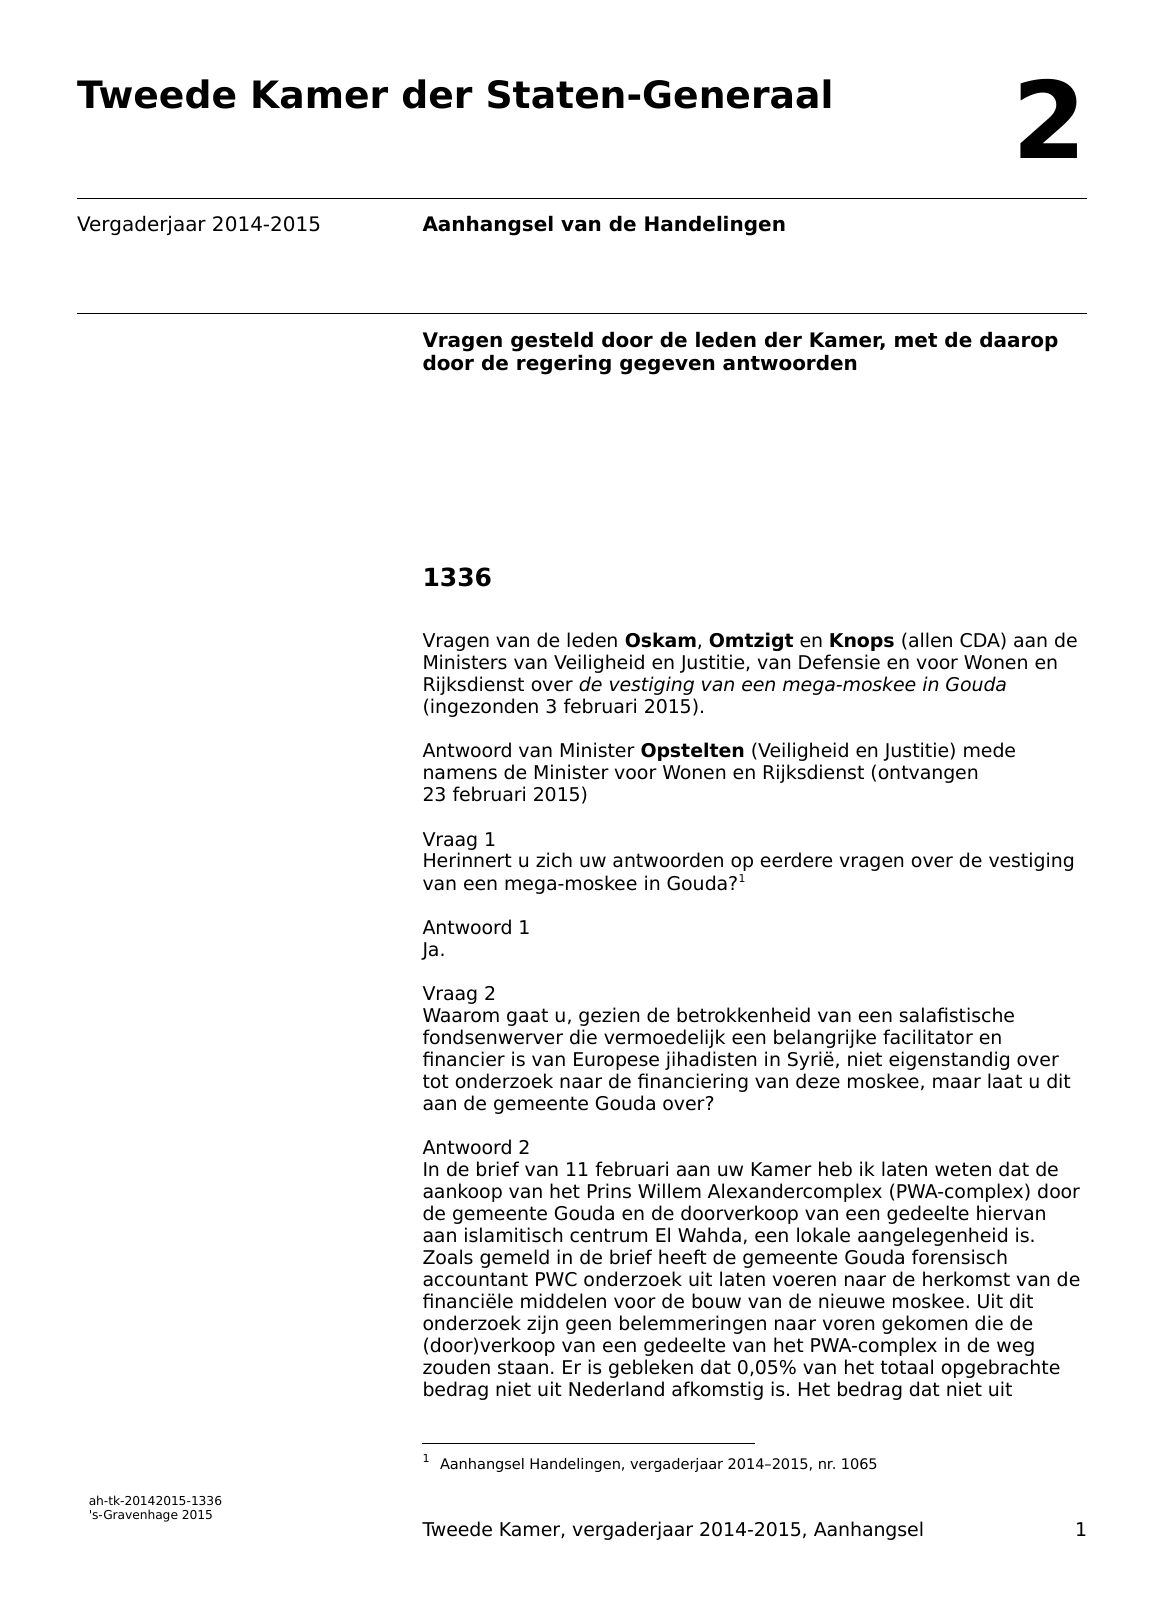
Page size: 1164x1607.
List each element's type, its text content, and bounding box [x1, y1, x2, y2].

text Vraag 1 [422, 828, 1087, 850]
text ah-tk-20142015-1336 [88, 1494, 323, 1508]
text Ja. [422, 938, 1087, 961]
text Herinnert u zich uw antwoorden op eerdere vragen over de vestiging van een mega-moskee in Gouda? [422, 850, 1087, 894]
text In de brief van 11 februari aan uw Kamer heb ik laten weten dat de aankoop van het Prins Willem Alexandercomplex (PWA-complex) door de gemeente Gouda en de doorverkoop van een gedeelte hiervan aan islamitisch centrum El Wahda, een lokale aangelegenheid is. Zoals gemeld in de brief heeft de gemeente Gouda forensisch accountant PWC onderzoek uit laten voeren naar de herkomst van de financiële middelen voor de bouw van de nieuwe moskee. Uit dit onderzoek zijn geen belemmeringen naar voren gekomen die de (door)verkoop van een gedeelte van het PWA-complex in de weg zouden staan. Er is gebleken dat 0,05% van het totaal opgebrachte bedrag niet uit Nederland afkomstig is. Het bedrag dat niet uit [422, 1159, 1087, 1401]
table_cell [77, 314, 422, 375]
text Antwoord van Minister Opstelten (Veiligheid en Justitie) mede namens de Minister voor Wonen en Rijksdienst (ontvangen 23 februari 2015) [422, 740, 1087, 806]
text 1336 [422, 563, 1087, 592]
text Antwoord 1 [422, 917, 1087, 938]
table_cell Vragen gesteld door de leden der Kamer, met de daarop door de regering gegeven antwoorden [422, 314, 1087, 375]
table_header Tweede Kamer der Staten-Generaal [77, 59, 886, 198]
text Waarom gaat u, gezien de betrokkenheid van een salafistische fondsenwerver die vermoedelijk een belangrijke facilitator en financier is van Europese jihadisten in Syrië, niet eigenstandig over tot onderzoek naar de financiering van deze moskee, maar laat u dit aan de gemeente Gouda over? [422, 1005, 1087, 1114]
table_cell Vergaderjaar 2014-2015 [77, 199, 422, 313]
table_cell Aanhangsel van de Handelingen [422, 199, 1087, 313]
text Antwoord 2 [422, 1137, 1087, 1159]
text Aanhangsel Handelingen, vergaderjaar 2014–2015, nr. 1065 [422, 1452, 1087, 1474]
text Vraag 2 [422, 983, 1087, 1005]
table_header 2 [886, 59, 1087, 198]
text Vragen van de leden Oskam, Omtzigt en Knops (allen CDA) aan de Ministers van Veiligheid en Justitie, van Defensie en voor Wonen en Rijksdienst over de vestiging van een mega-moskee in Gouda (ingezonden 3 februari 2015). [422, 630, 1087, 718]
text 's-Gravenhage 2015 [88, 1508, 323, 1522]
